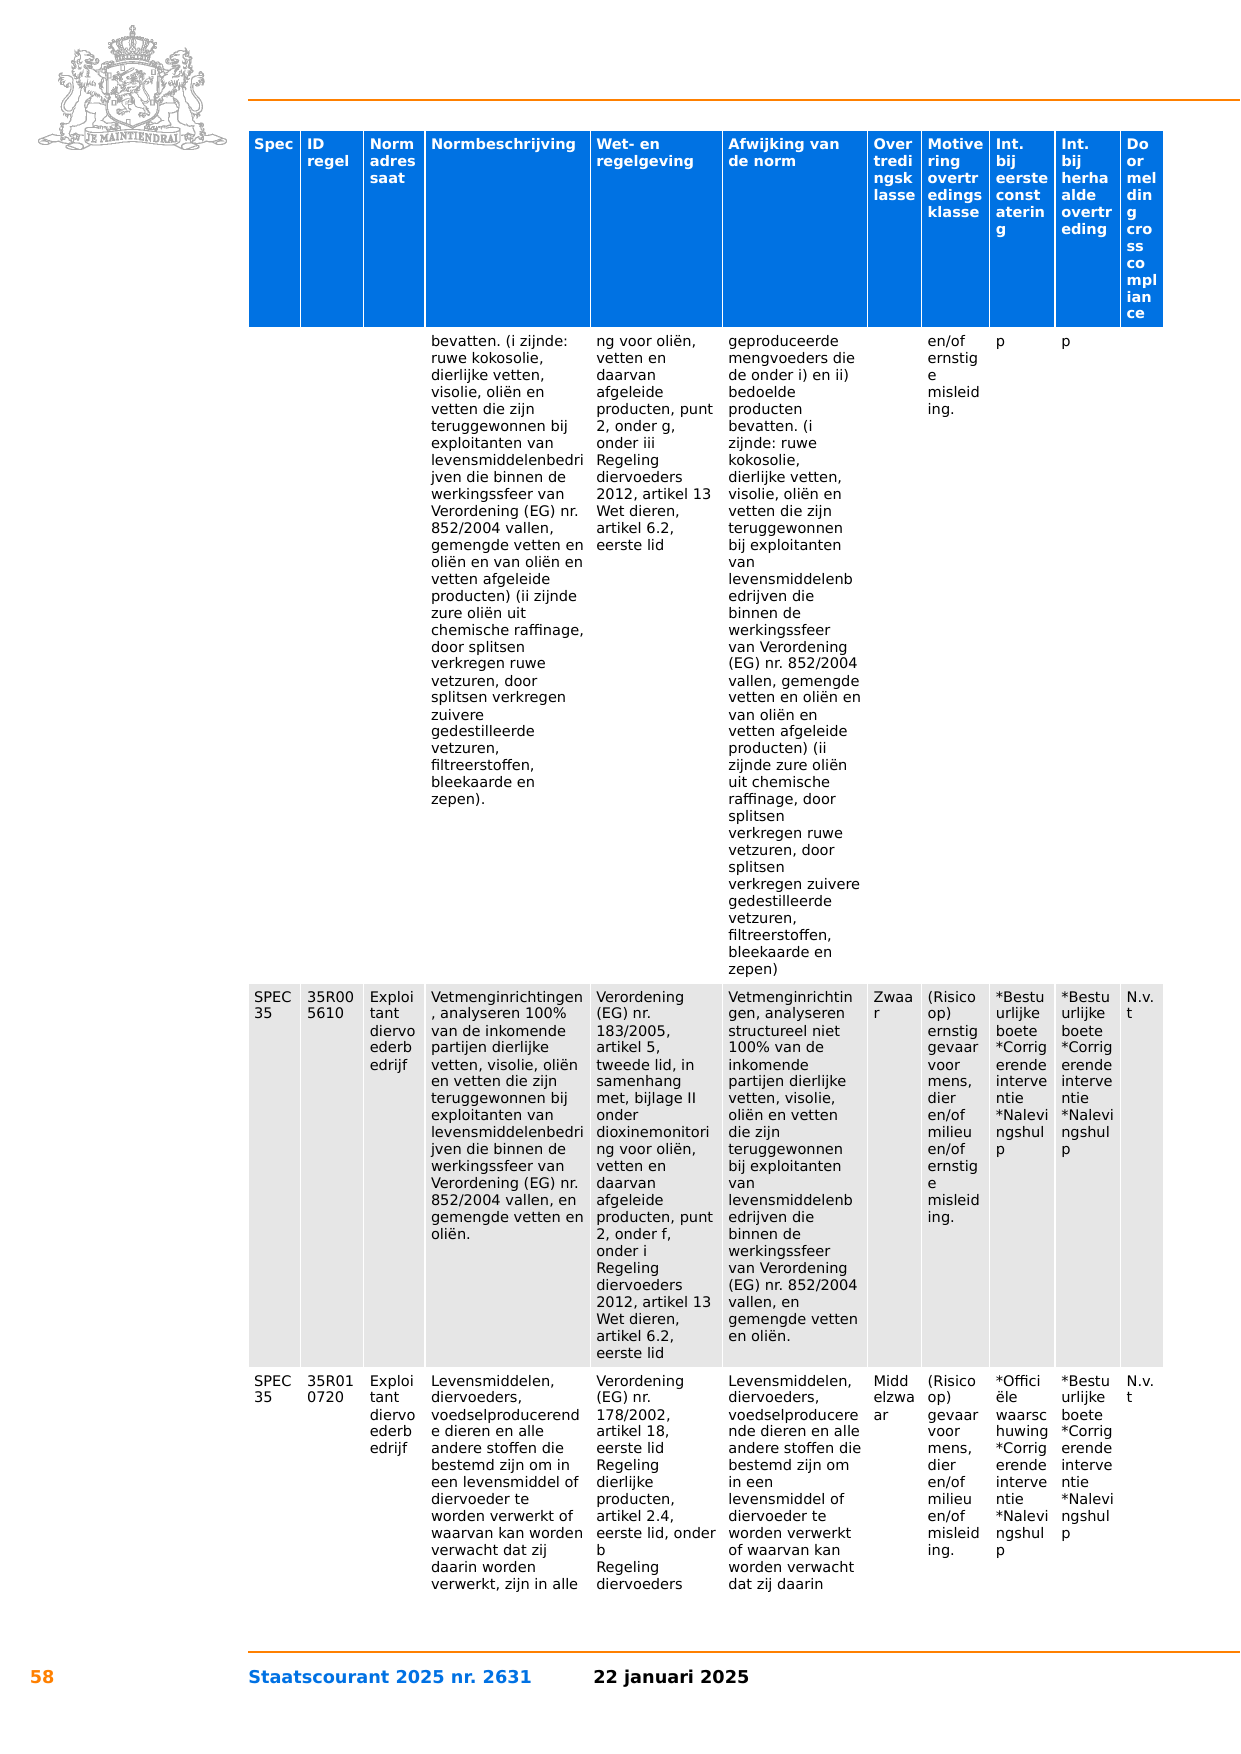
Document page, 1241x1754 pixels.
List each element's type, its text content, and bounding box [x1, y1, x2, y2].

table_header Wet- en regelgeving [591, 131, 722, 327]
table_cell Exploitant diervoederbedrijf [364, 1368, 424, 1598]
table_cell p [1056, 328, 1120, 983]
table_header Normadressaat [364, 131, 424, 327]
table_header Doormelding cross compliance [1121, 131, 1163, 327]
table_header Int. bij herhaalde overtreding [1056, 131, 1120, 327]
table_cell Zwaar [868, 984, 921, 1367]
table_cell [868, 328, 921, 983]
table_cell *Bestuurlijke boete *Corrigerende interventie *Nalevingshulp [990, 984, 1054, 1367]
table_cell Verordening (EG) nr. 183/2005, artikel 5, tweede lid, in samenhang met, bijlage II onder dioxinemonitoring voor oliën, vetten en daarvan afgeleide producten, punt 2, onder f, onder i Regeling diervoeders 2012, artikel 13 Wet dieren, artikel 6.2, eerste lid [591, 984, 722, 1367]
table_cell *Bestuurlijke boete *Corrigerende interventie *Nalevingshulp [1056, 1368, 1120, 1598]
table_cell bevatten. (i zijnde: ruwe kokosolie, dierlijke vetten, visolie, oliën en vetten die zijn teruggewonnen bij exploitanten van levensmiddelenbedrijven die binnen de werkingssfeer van Verordening (EG) nr. 852/2004 vallen, gemengde vetten en oliën en van oliën en vetten afgeleide producten) (ii zijnde zure oliën uit chemische raffinage, door splitsen verkregen ruwe vetzuren, door splitsen verkregen zuivere gedestilleerde vetzuren, filtreerstoffen, bleekaarde en zepen). [426, 328, 590, 983]
table_cell Exploitant diervoederbedrijf [364, 984, 424, 1367]
table_cell Verordening (EG) nr. 178/2002, artikel 18, eerste lid Regeling dierlijke producten, artikel 2.4, eerste lid, onder b Regeling diervoeders [591, 1368, 722, 1598]
table_cell Levensmiddelen, diervoeders, voedselproducerende dieren en alle andere stoffen die bestemd zijn om in een levensmiddel of diervoeder te worden verwerkt of waarvan kan worden verwacht dat zij daarin worden verwerkt, zijn in alle [426, 1368, 590, 1598]
table_cell SPEC35 [249, 984, 300, 1367]
table_cell [364, 328, 424, 983]
table_header Motivering overtredingsklasse [922, 131, 989, 327]
table_header Overtredingsklasse [868, 131, 921, 327]
table_cell [1121, 328, 1163, 983]
table_cell geproduceerde mengvoeders die de onder i) en ii) bedoelde producten bevatten. (i zijnde: ruwe kokosolie, dierlijke vetten, visolie, oliën en vetten die zijn teruggewonnen bij exploitanten van levensmiddelenbedrijven die binnen de werkingssfeer van Verordening (EG) nr. 852/2004 vallen, gemengde vetten en oliën en van oliën en vetten afgeleide producten) (ii zijnde zure oliën uit chemische raffinage, door splitsen verkregen ruwe vetzuren, door splitsen verkregen zuivere gedestilleerde vetzuren, filtreerstoffen, bleekaarde en zepen) [723, 328, 867, 983]
table_header ID regel [301, 131, 363, 327]
table_cell 35R005610 [301, 984, 363, 1367]
table_cell Levensmiddelen, diervoeders, voedselproducerende dieren en alle andere stoffen die bestemd zijn om in een levensmiddel of diervoeder te worden verwerkt of waarvan kan worden verwacht dat zij daarin [723, 1368, 867, 1598]
table_header Int. bij eerste constatering [990, 131, 1054, 327]
table_header Afwijking van de norm [723, 131, 867, 327]
table_cell Vetmenginrichtingen, analyseren structureel niet 100% van de inkomende partijen dierlijke vetten, visolie, oliën en vetten die zijn teruggewonnen bij exploitanten van levensmiddelenbedrijven die binnen de werkingssfeer van Verordening (EG) nr. 852/2004 vallen, en gemengde vetten en oliën. [723, 984, 867, 1367]
table_cell p [990, 328, 1054, 983]
table_cell ng voor oliën, vetten en daarvan afgeleide producten, punt 2, onder g, onder iii Regeling diervoeders 2012, artikel 13 Wet dieren, artikel 6.2, eerste lid [591, 328, 722, 983]
table_cell N.v.t [1121, 984, 1163, 1367]
table_cell 35R010720 [301, 1368, 363, 1598]
table_header Normbeschrijving [426, 131, 590, 327]
table_cell (Risico op) ernstig gevaar voor mens, dier en/of milieu en/of ernstige misleiding. [922, 984, 989, 1367]
table_cell [301, 328, 363, 983]
table_cell *Bestuurlijke boete *Corrigerende interventie *Nalevingshulp [1056, 984, 1120, 1367]
table_cell N.v.t [1121, 1368, 1163, 1598]
picture [38, 25, 227, 150]
table_cell SPEC35 [249, 1368, 300, 1598]
table_cell [249, 328, 300, 983]
table_header Spec [249, 131, 300, 327]
table_cell *Officiële waarschuwing *Corrigerende interventie *Nalevingshulp [990, 1368, 1054, 1598]
table_cell Vetmenginrichtingen, analyseren 100% van de inkomende partijen dierlijke vetten, visolie, oliën en vetten die zijn teruggewonnen bij exploitanten van levensmiddelenbedrijven die binnen de werkingssfeer van Verordening (EG) nr. 852/2004 vallen, en gemengde vetten en oliën. [426, 984, 590, 1367]
table_cell Middelzwaar [868, 1368, 921, 1598]
table_cell en/of ernstige misleiding. [922, 328, 989, 983]
table_cell (Risico op) gevaar voor mens, dier en/of milieu en/of misleiding. [922, 1368, 989, 1598]
